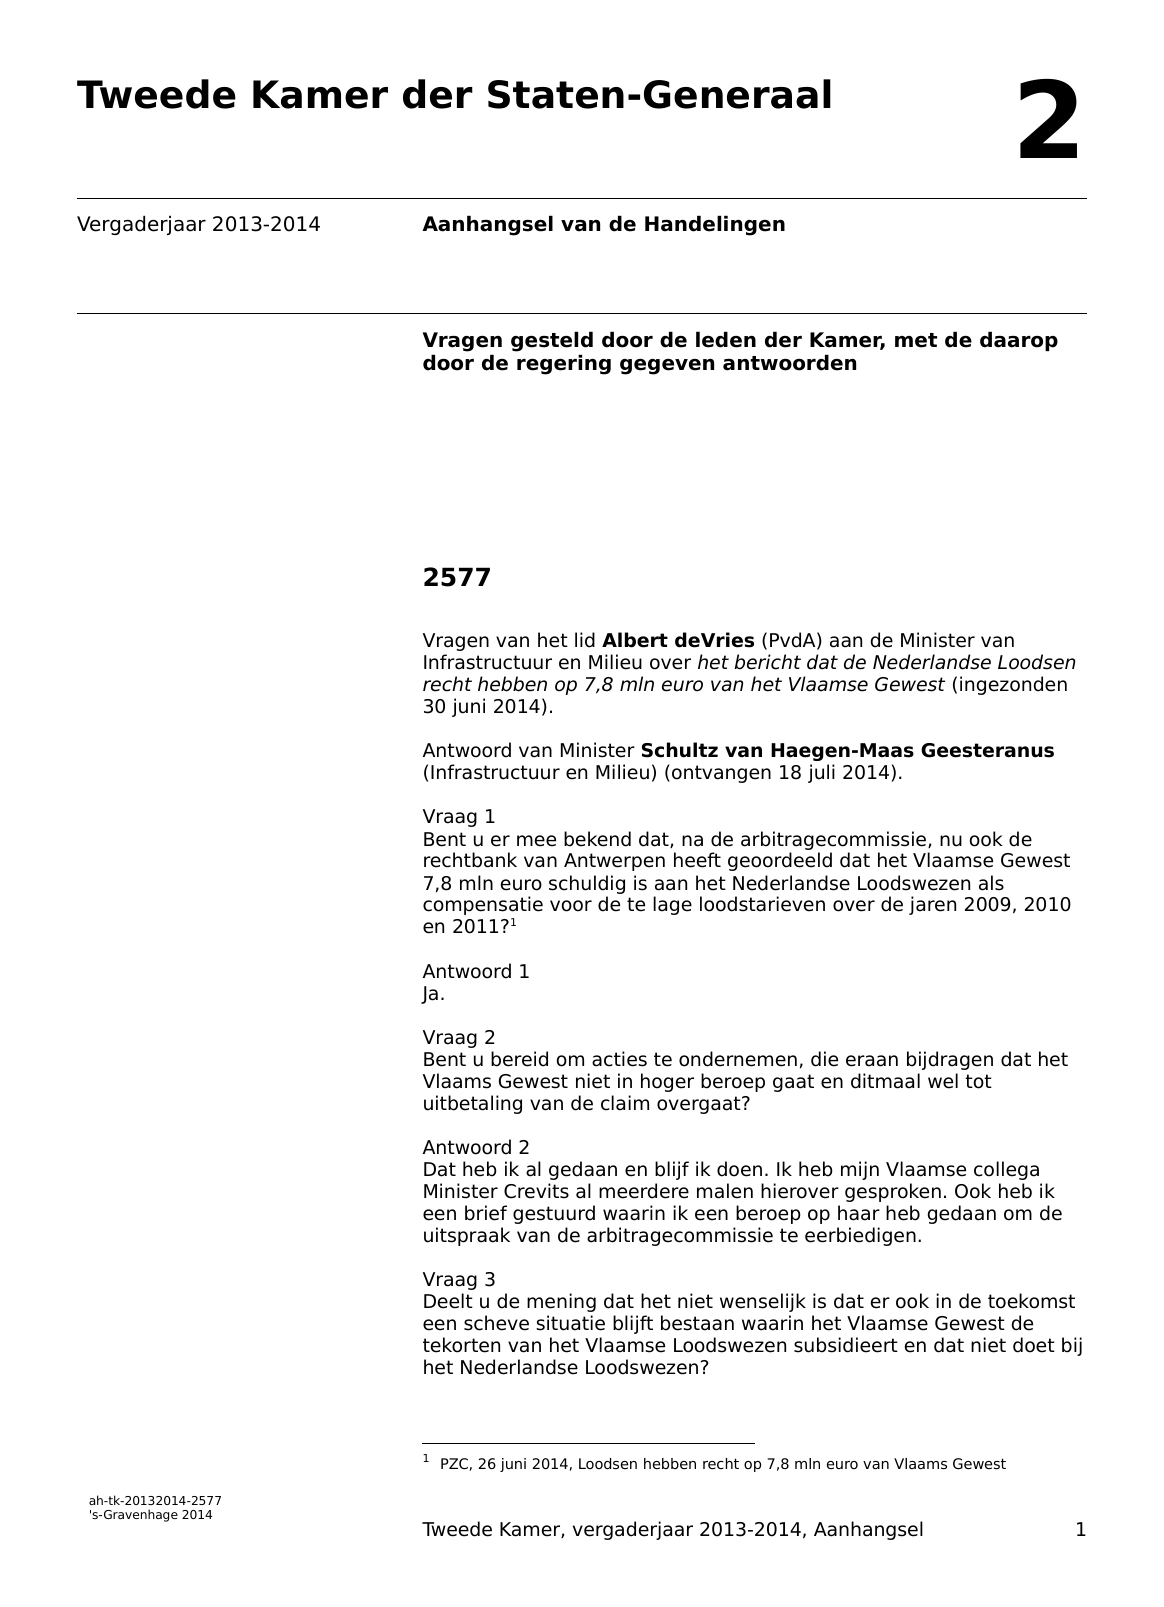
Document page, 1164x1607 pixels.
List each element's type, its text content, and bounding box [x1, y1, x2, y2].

text Vraag 2 [422, 1027, 1087, 1049]
text Antwoord 1 [422, 961, 1087, 982]
text Deelt u de mening dat het niet wenselijk is dat er ook in de toekomst een scheve situatie blijft bestaan waarin het Vlaamse Gewest de tekorten van het Vlaamse Loodswezen subsidieert en dat niet doet bij het Nederlandse Loodswezen? [422, 1291, 1087, 1379]
text Vraag 1 [422, 806, 1087, 828]
table_cell [77, 314, 422, 375]
text Antwoord van Minister Schultz van Haegen-Maas Geesteranus (Infrastructuur en Milieu) (ontvangen 18 juli 2014). [422, 740, 1087, 784]
table_cell Vragen gesteld door de leden der Kamer, met de daarop door de regering gegeven antwoorden [422, 314, 1087, 375]
table_header Tweede Kamer der Staten-Generaal [77, 59, 886, 198]
text PZC, 26 juni 2014, Loodsen hebben recht op 7,8 mln euro van Vlaams Gewest [422, 1452, 1087, 1474]
text ah-tk-20132014-2577 [88, 1494, 323, 1508]
text 's-Gravenhage 2014 [88, 1508, 323, 1522]
text Antwoord 2 [422, 1137, 1087, 1159]
table_cell Aanhangsel van de Handelingen [422, 199, 1087, 313]
text Dat heb ik al gedaan en blijf ik doen. Ik heb mijn Vlaamse collega Minister Crevits al meerdere malen hierover gesproken. Ook heb ik een brief gestuurd waarin ik een beroep op haar heb gedaan om de uitspraak van de arbitragecommissie te eerbiedigen. [422, 1159, 1087, 1247]
text Vraag 3 [422, 1269, 1087, 1291]
text Ja. [422, 982, 1087, 1004]
text 2577 [422, 563, 1087, 592]
text Bent u er mee bekend dat, na de arbitragecommissie, nu ook de rechtbank van Antwerpen heeft geoordeeld dat het Vlaamse Gewest 7,8 mln euro schuldig is aan het Nederlandse Loodswezen als compensatie voor de te lage loodstarieven over de jaren 2009, 2010 en 2011? [422, 828, 1087, 938]
table_header 2 [886, 59, 1087, 198]
text Bent u bereid om acties te ondernemen, die eraan bijdragen dat het Vlaams Gewest niet in hoger beroep gaat en ditmaal wel tot uitbetaling van de claim overgaat? [422, 1049, 1087, 1114]
table_cell Vergaderjaar 2013-2014 [77, 199, 422, 313]
text Vragen van het lid Albert deVries (PvdA) aan de Minister van Infrastructuur en Milieu over het bericht dat de Nederlandse Loodsen recht hebben op 7,8 mln euro van het Vlaamse Gewest (ingezonden 30 juni 2014). [422, 630, 1087, 718]
